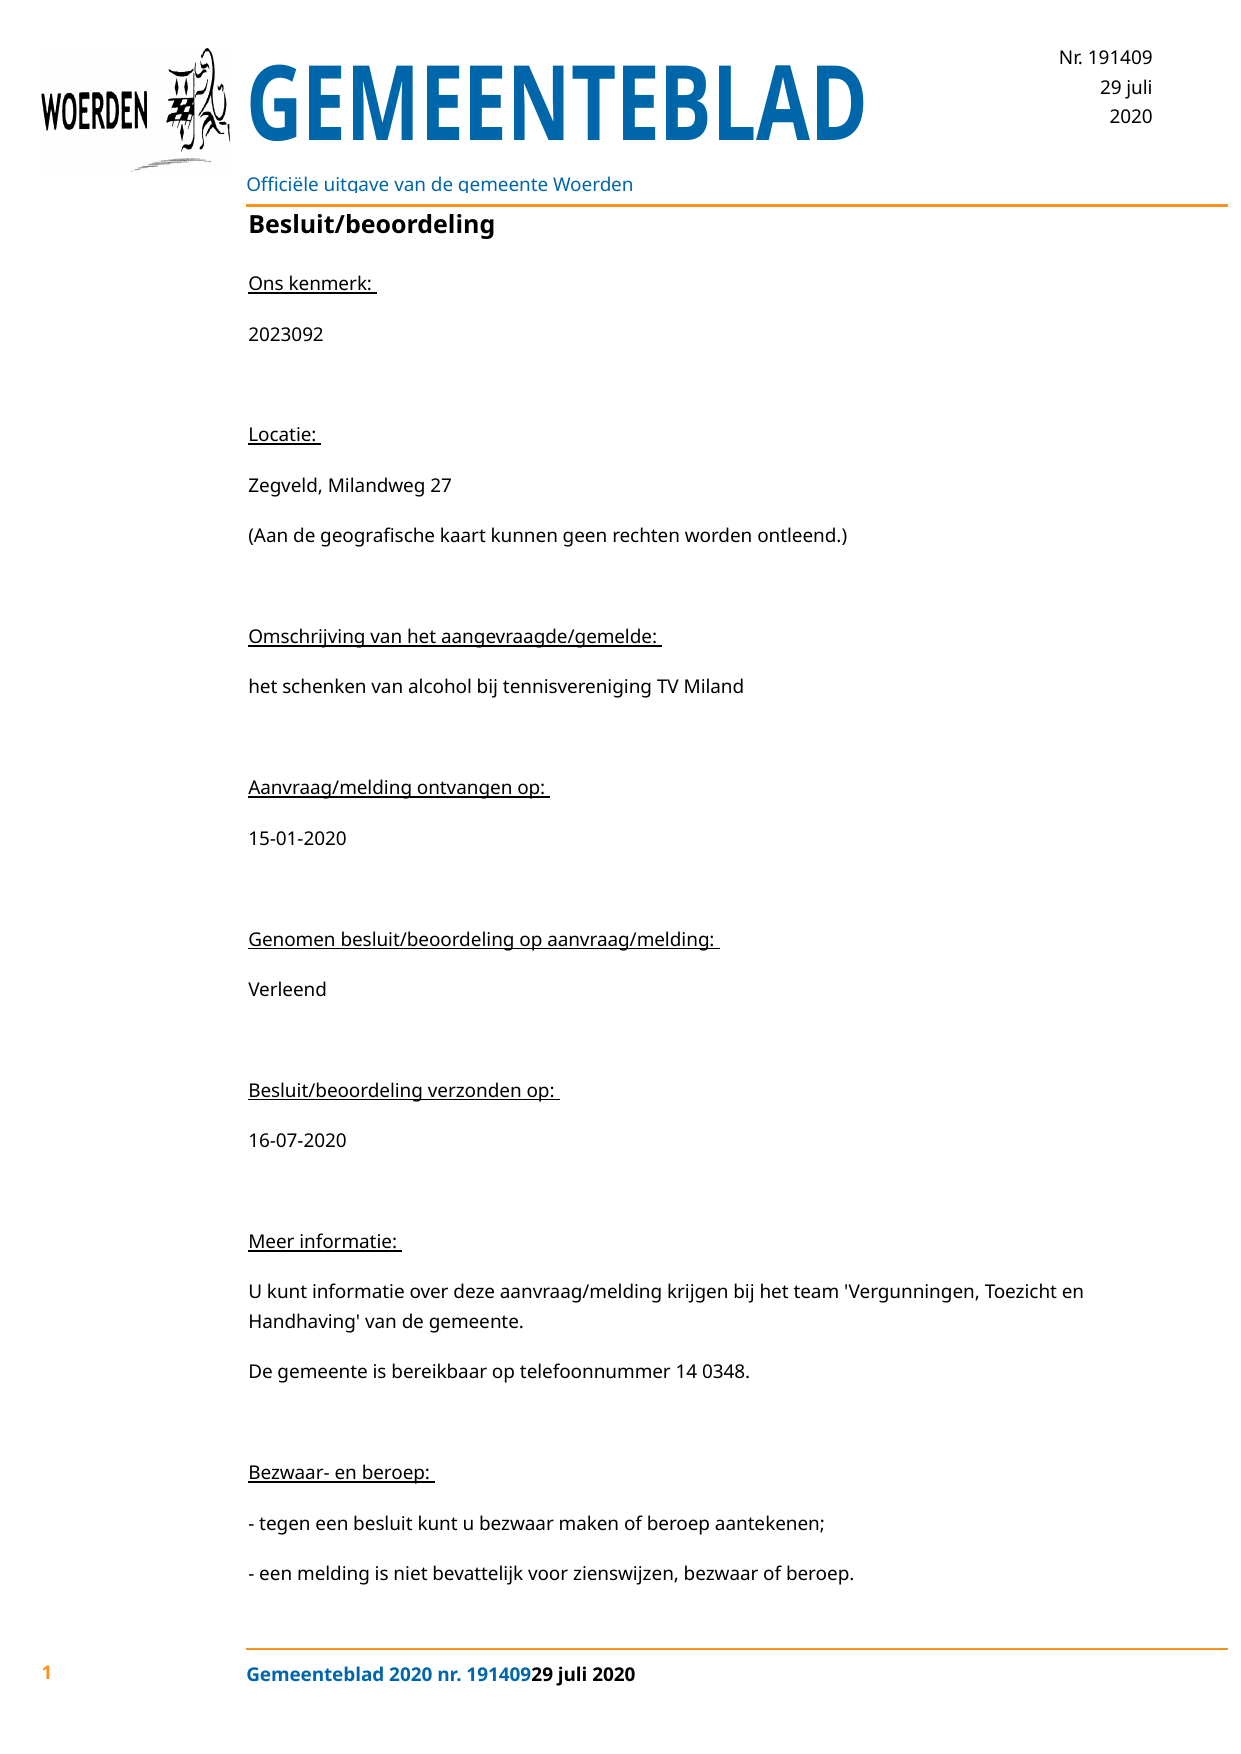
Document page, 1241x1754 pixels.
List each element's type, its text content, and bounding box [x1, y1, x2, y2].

text Locatie: [248, 422, 1152, 447]
text - een melding is niet bevattelijk voor zienswijzen, bezwaar of beroep. [248, 1560, 1152, 1586]
text Omschrijving van het aangevraagde/gemelde: [248, 623, 1152, 649]
text - tegen een besluit kunt u bezwaar maken of beroep aantekenen; [248, 1510, 1152, 1536]
text Ons kenmerk: [248, 270, 1152, 296]
text De gemeente is bereikbaar op telefoonnummer 14 0348. [248, 1359, 1152, 1384]
text Zegveld, Milandweg 27 [248, 472, 1152, 498]
text 2023092 [248, 321, 1152, 346]
text Verleend [248, 976, 1152, 1002]
text 15-01-2020 [248, 825, 1152, 851]
picture [41, 47, 231, 172]
text Besluit/beoordeling [248, 207, 1152, 241]
text Besluit/beoordeling verzonden op: [248, 1077, 1152, 1103]
text het schenken van alcohol bij tennisvereniging TV Miland [248, 674, 1152, 699]
text U kunt informatie over deze aanvraag/melding krijgen bij het team 'Vergunningen, Toezicht en Handhaving' van de gemeente. [248, 1279, 1152, 1334]
text Aanvraag/melding ontvangen op: [248, 774, 1152, 800]
text 16-07-2020 [248, 1127, 1152, 1153]
text Genomen besluit/beoordeling op aanvraag/melding: [248, 926, 1152, 951]
text Meer informatie: [248, 1228, 1152, 1254]
text (Aan de geografische kaart kunnen geen rechten worden ontleend.) [248, 522, 1152, 548]
text Bezwaar- en beroep: [248, 1459, 1152, 1485]
